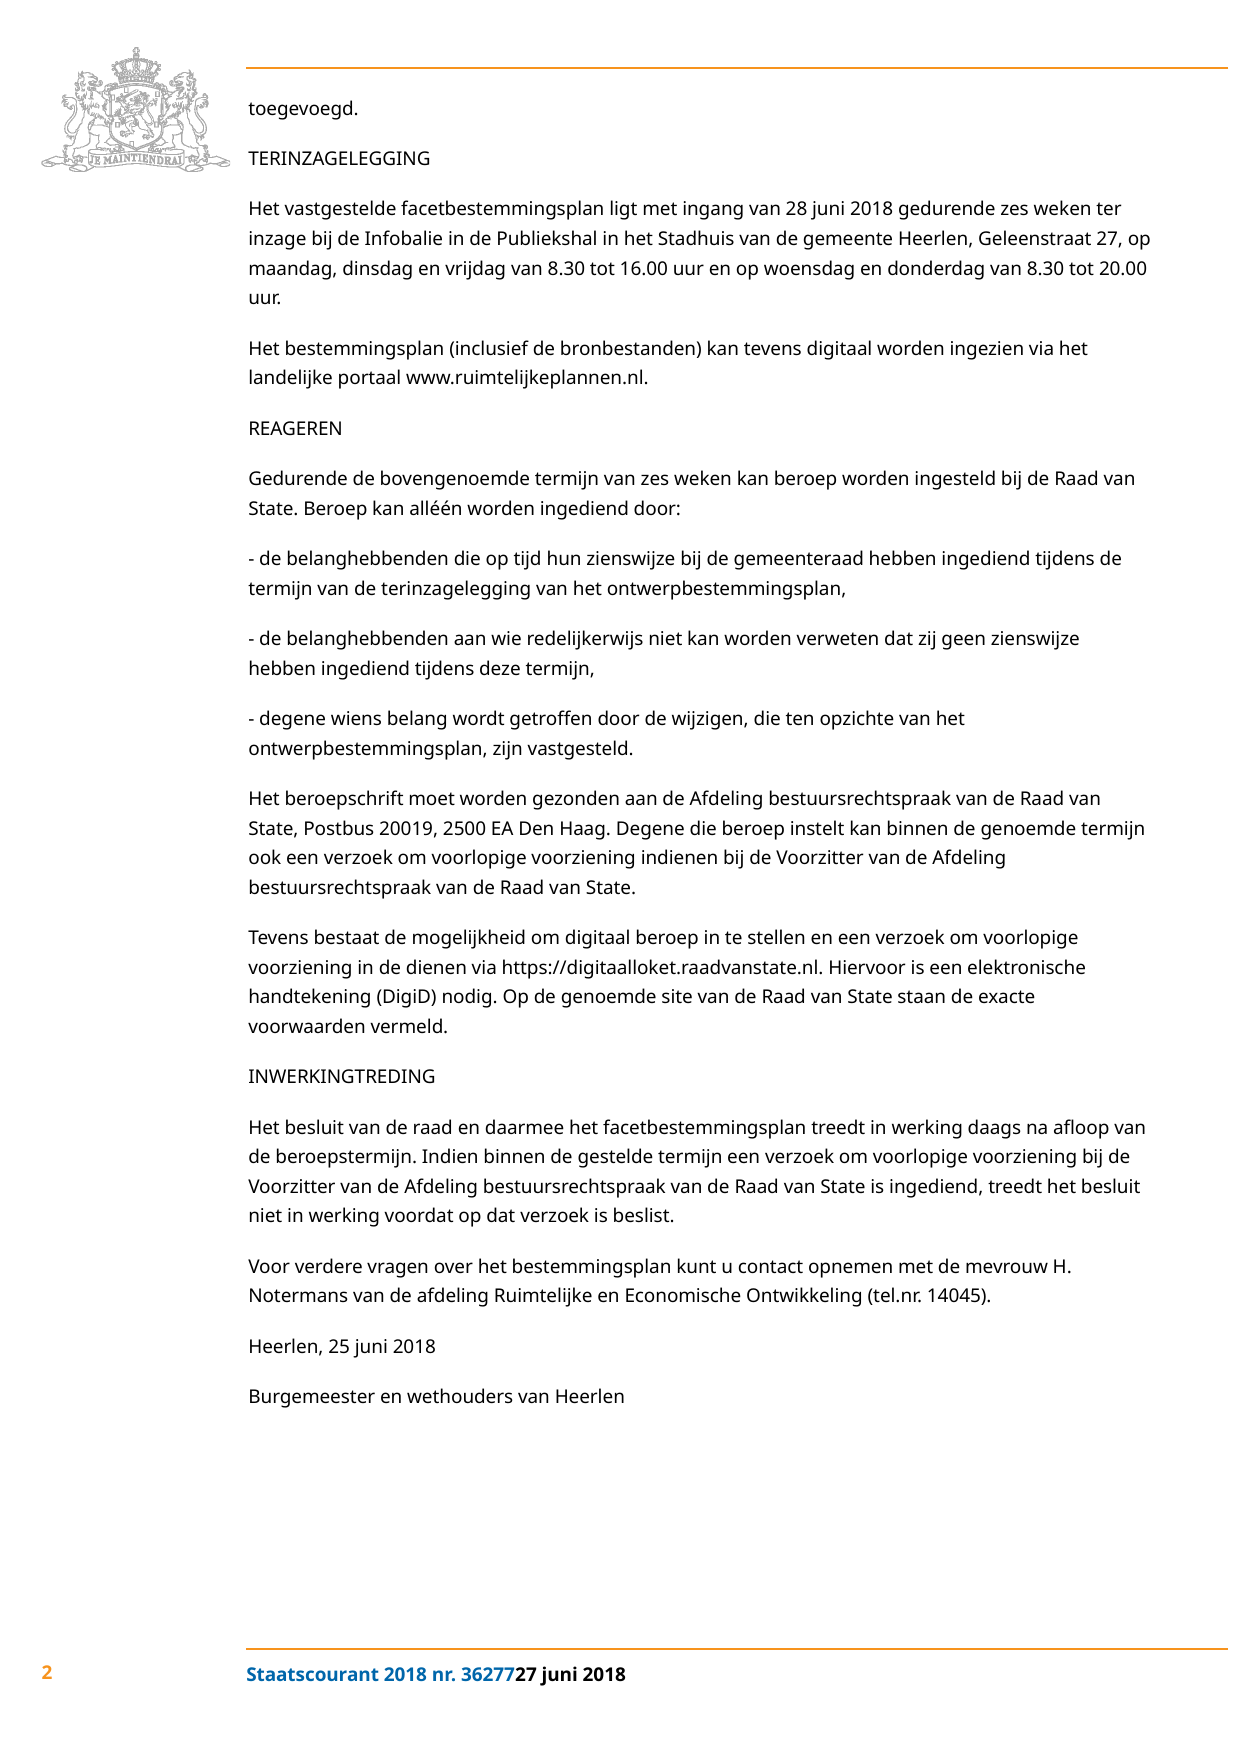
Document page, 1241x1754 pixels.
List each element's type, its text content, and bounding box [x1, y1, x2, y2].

text INWERKINGTREDING [248, 1063, 1152, 1089]
text Het beroepschrift moet worden gezonden aan de Afdeling bestuursrechtspraak van de Raad van State, Postbus 20019, 2500 EA Den Haag. Degene die beroep instelt kan binnen de genoemde termijn ook een verzoek om voorlopige voorziening indienen bij de Voorzitter van de Afdeling bestuursrechtspraak van de Raad van State. [248, 785, 1152, 900]
text - degene wiens belang wordt getroffen door de wijzigen, die ten opzichte van het ontwerpbestemmingsplan, zijn vastgesteld. [248, 705, 1152, 761]
text Tevens bestaat de mogelijkheid om digitaal beroep in te stellen en een verzoek om voorlopige voorziening in de dienen via https://digitaalloket.raadvanstate.nl. Hiervoor is een elektronische handtekening (DigiD) nodig. Op de genoemde site van de Raad van State staan de exacte voorwaarden vermeld. [248, 924, 1152, 1039]
text toegevoegd. [248, 95, 1152, 121]
text Gedurende de bovengenoemde termijn van zes weken kan beroep worden ingesteld bij de Raad van State. Beroep kan alléén worden ingediend door: [248, 465, 1152, 521]
text - de belanghebbenden aan wie redelijkerwijs niet kan worden verweten dat zij geen zienswijze hebben ingediend tijdens deze termijn, [248, 625, 1152, 681]
text REAGEREN [248, 415, 1152, 441]
text TERINZAGELEGGING [248, 145, 1152, 171]
text Het bestemmingsplan (inclusief de bronbestanden) kan tevens digitaal worden ingezien via het landelijke portaal www.ruimtelijkeplannen.nl. [248, 335, 1152, 390]
text Voor verdere vragen over het bestemmingsplan kunt u contact opnemen met de mevrouw H. Notermans van de afdeling Ruimtelijke en Economische Ontwikkeling (tel.nr. 14045). [248, 1253, 1152, 1308]
text Het besluit van de raad en daarmee het facetbestemmingsplan treedt in werking daags na afloop van de beroepstermijn. Indien binnen de gestelde termijn een verzoek om voorlopige voorziening bij de Voorzitter van de Afdeling bestuursrechtspraak van de Raad van State is ingediend, treedt het besluit niet in werking voordat op dat verzoek is beslist. [248, 1114, 1152, 1228]
picture [41, 47, 231, 172]
text - de belanghebbenden die op tijd hun zienswijze bij de gemeenteraad hebben ingediend tijdens de termijn van de terinzagelegging van het ontwerpbestemmingsplan, [248, 545, 1152, 601]
text Het vastgestelde facetbestemmingsplan ligt met ingang van 28 juni 2018 gedurende zes weken ter inzage bij de Infobalie in de Publiekshal in het Stadhuis van de gemeente Heerlen, Geleenstraat 27, op maandag, dinsdag en vrijdag van 8.30 tot 16.00 uur en op woensdag en donderdag van 8.30 tot 20.00 uur. [248, 196, 1152, 310]
text Heerlen, 25 juni 2018 [248, 1333, 1152, 1359]
text Burgemeester en wethouders van Heerlen [248, 1383, 1152, 1409]
